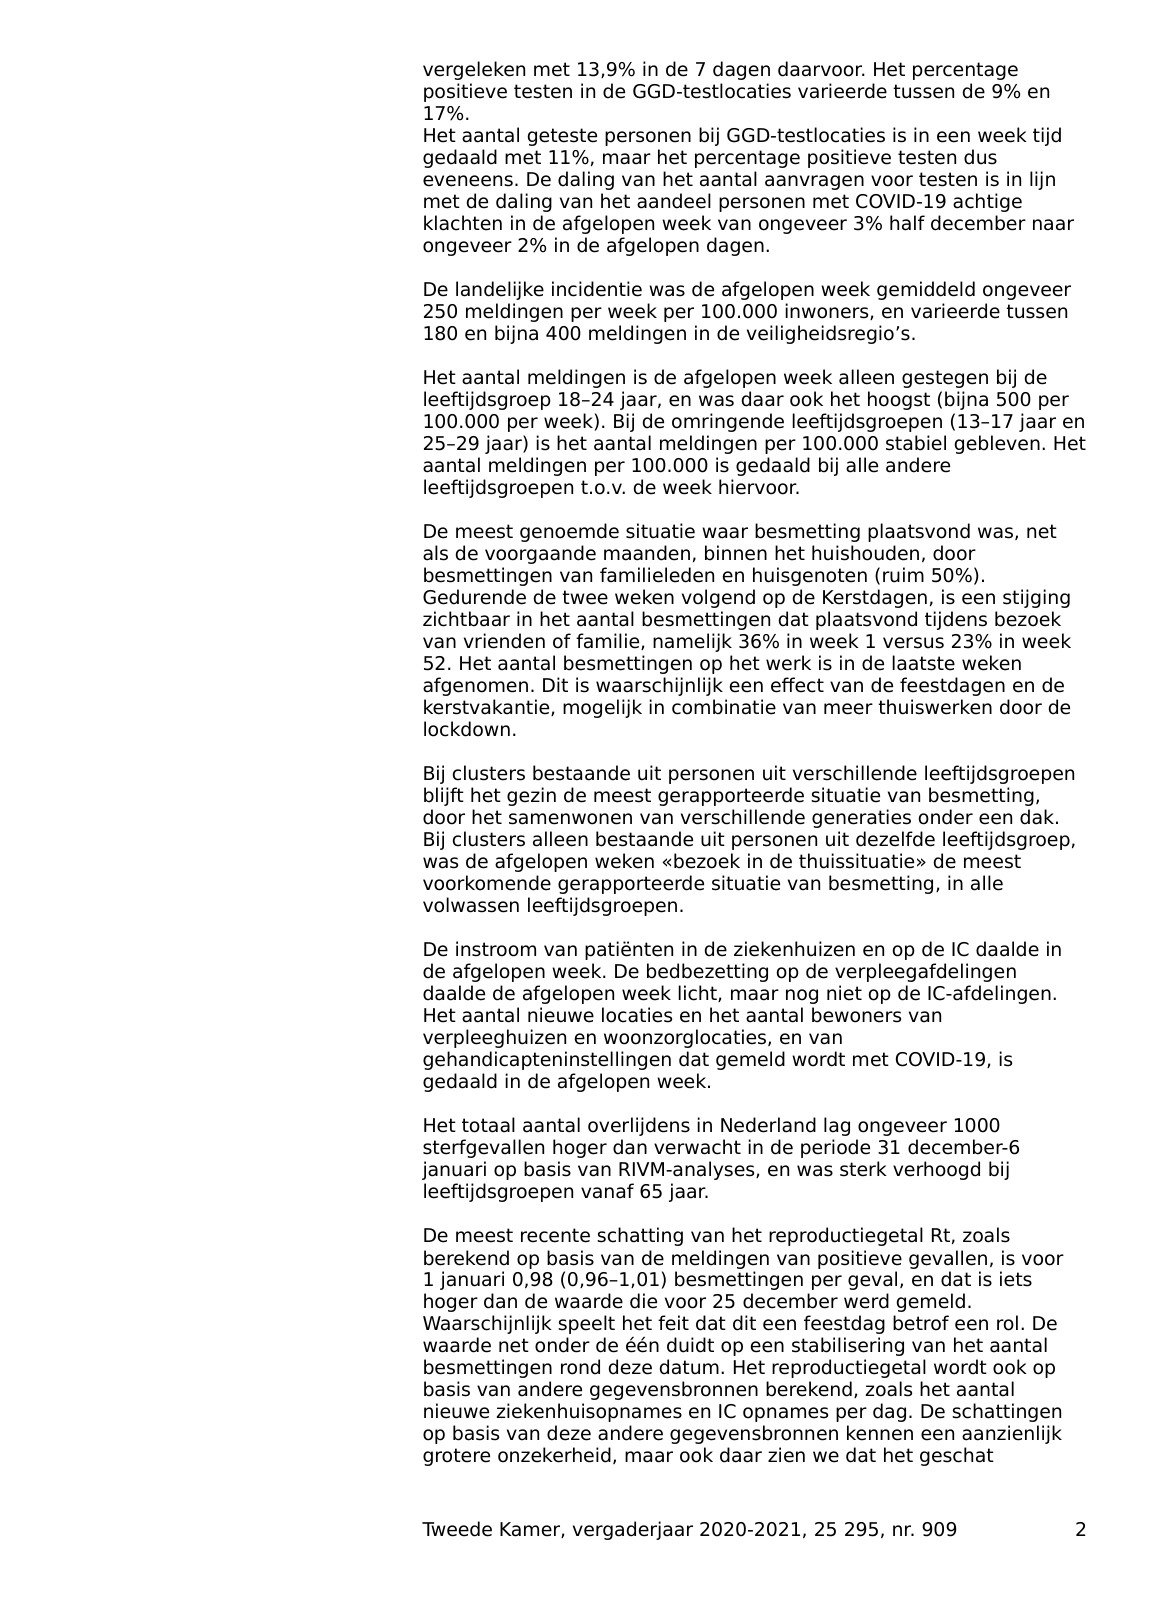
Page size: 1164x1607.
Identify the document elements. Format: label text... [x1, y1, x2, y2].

text De landelijke incidentie was de afgelopen week gemiddeld ongeveer 250 meldingen per week per 100.000 inwoners, en varieerde tussen 180 en bijna 400 meldingen in de veiligheidsregio’s. [422, 279, 1087, 345]
text Het totaal aantal overlijdens in Nederland lag ongeveer 1000 sterfgevallen hoger dan verwacht in de periode 31 december-6 januari op basis van RIVM-analyses, en was sterk verhoogd bij leeftijdsgroepen vanaf 65 jaar. [422, 1115, 1087, 1203]
text Het aantal geteste personen bij GGD-testlocaties is in een week tijd gedaald met 11%, maar het percentage positieve testen dus eveneens. De daling van het aantal aanvragen voor testen is in lijn met de daling van het aandeel personen met COVID-19 achtige klachten in de afgelopen week van ongeveer 3% half december naar ongeveer 2% in de afgelopen dagen. [422, 125, 1087, 257]
text De meest recente schatting van het reproductiegetal Rt, zoals berekend op basis van de meldingen van positieve gevallen, is voor 1 januari 0,98 (0,96–1,01) besmettingen per geval, en dat is iets hoger dan de waarde die voor 25 december werd gemeld. Waarschijnlijk speelt het feit dat dit een feestdag betrof een rol. De waarde net onder de één duidt op een stabilisering van het aantal besmettingen rond deze datum. Het reproductiegetal wordt ook op basis van andere gegevensbronnen berekend, zoals het aantal nieuwe ziekenhuisopnames en IC opnames per dag. De schattingen op basis van deze andere gegevensbronnen kennen een aanzienlijk grotere onzekerheid, maar ook daar zien we dat het geschat [422, 1225, 1087, 1467]
text vergeleken met 13,9% in de 7 dagen daarvoor. Het percentage positieve testen in de GGD-testlocaties varieerde tussen de 9% en 17%. [422, 59, 1087, 125]
text Het aantal meldingen is de afgelopen week alleen gestegen bij de leeftijdsgroep 18–24 jaar, en was daar ook het hoogst (bijna 500 per 100.000 per week). Bij de omringende leeftijdsgroepen (13–17 jaar en 25–29 jaar) is het aantal meldingen per 100.000 stabiel gebleven. Het aantal meldingen per 100.000 is gedaald bij alle andere leeftijdsgroepen t.o.v. de week hiervoor. [422, 367, 1087, 499]
text Bij clusters bestaande uit personen uit verschillende leeftijdsgroepen blijft het gezin de meest gerapporteerde situatie van besmetting, door het samenwonen van verschillende generaties onder een dak. Bij clusters alleen bestaande uit personen uit dezelfde leeftijdsgroep, was de afgelopen weken «bezoek in de thuissituatie» de meest voorkomende gerapporteerde situatie van besmetting, in alle volwassen leeftijdsgroepen. [422, 763, 1087, 917]
text De instroom van patiënten in de ziekenhuizen en op de IC daalde in de afgelopen week. De bedbezetting op de verpleegafdelingen daalde de afgelopen week licht, maar nog niet op de IC-afdelingen. Het aantal nieuwe locaties en het aantal bewoners van verpleeghuizen en woonzorglocaties, en van gehandicapteninstellingen dat gemeld wordt met COVID-19, is gedaald in de afgelopen week. [422, 939, 1087, 1093]
text De meest genoemde situatie waar besmetting plaatsvond was, net als de voorgaande maanden, binnen het huishouden, door besmettingen van familieleden en huisgenoten (ruim 50%). Gedurende de twee weken volgend op de Kerstdagen, is een stijging zichtbaar in het aantal besmettingen dat plaatsvond tijdens bezoek van vrienden of familie, namelijk 36% in week 1 versus 23% in week 52. Het aantal besmettingen op het werk is in de laatste weken afgenomen. Dit is waarschijnlijk een effect van de feestdagen en de kerstvakantie, mogelijk in combinatie van meer thuiswerken door de lockdown. [422, 521, 1087, 741]
